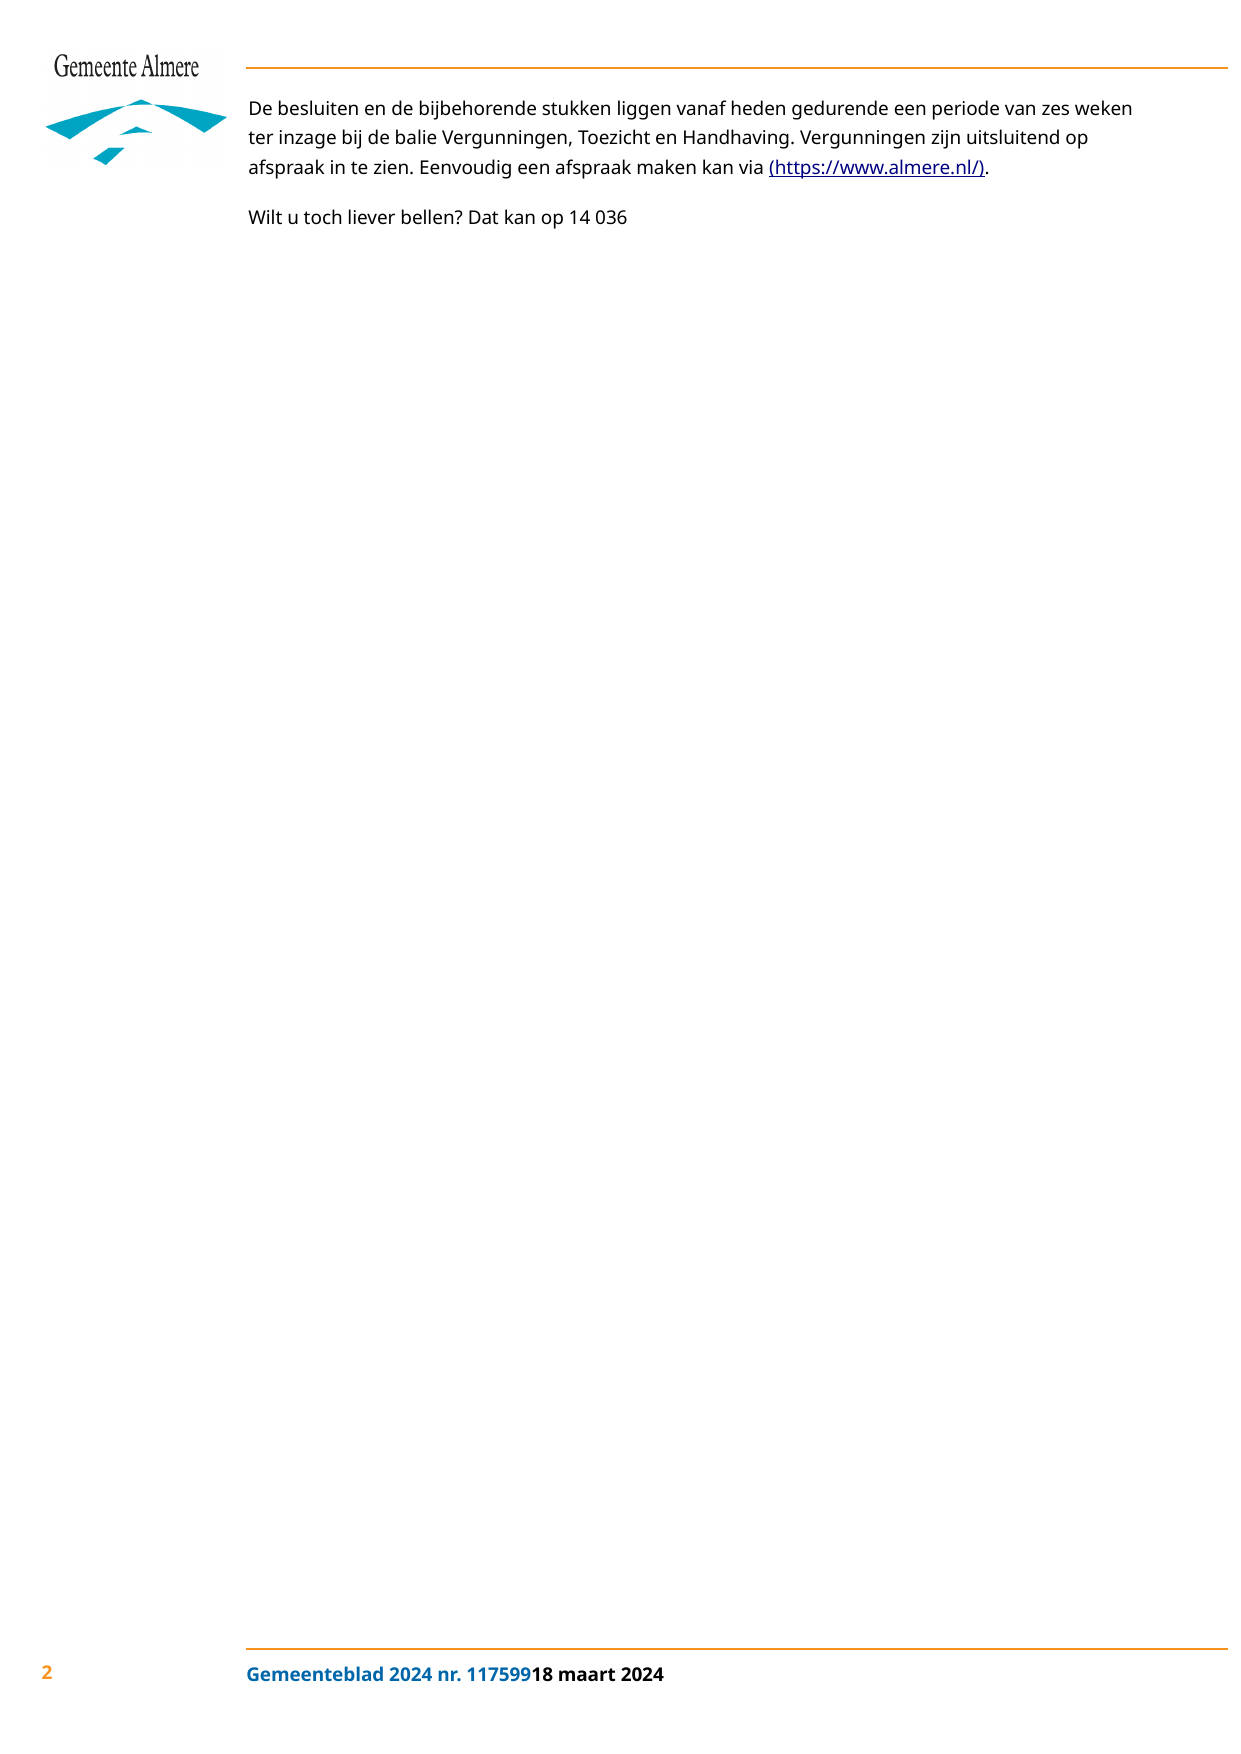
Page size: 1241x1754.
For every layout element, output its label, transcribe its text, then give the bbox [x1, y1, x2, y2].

text Wilt u toch liever bellen? Dat kan op 14 036 [248, 204, 1152, 230]
picture [41, 47, 231, 172]
text De besluiten en de bijbehorende stukken liggen vanaf heden gedurende een periode van zes weken ter inzage bij de balie Vergunningen, Toezicht en Handhaving. Vergunningen zijn uitsluitend op afspraak in te zien. Eenvoudig een afspraak maken kan via (https://www.almere.nl/). [248, 95, 1152, 180]
